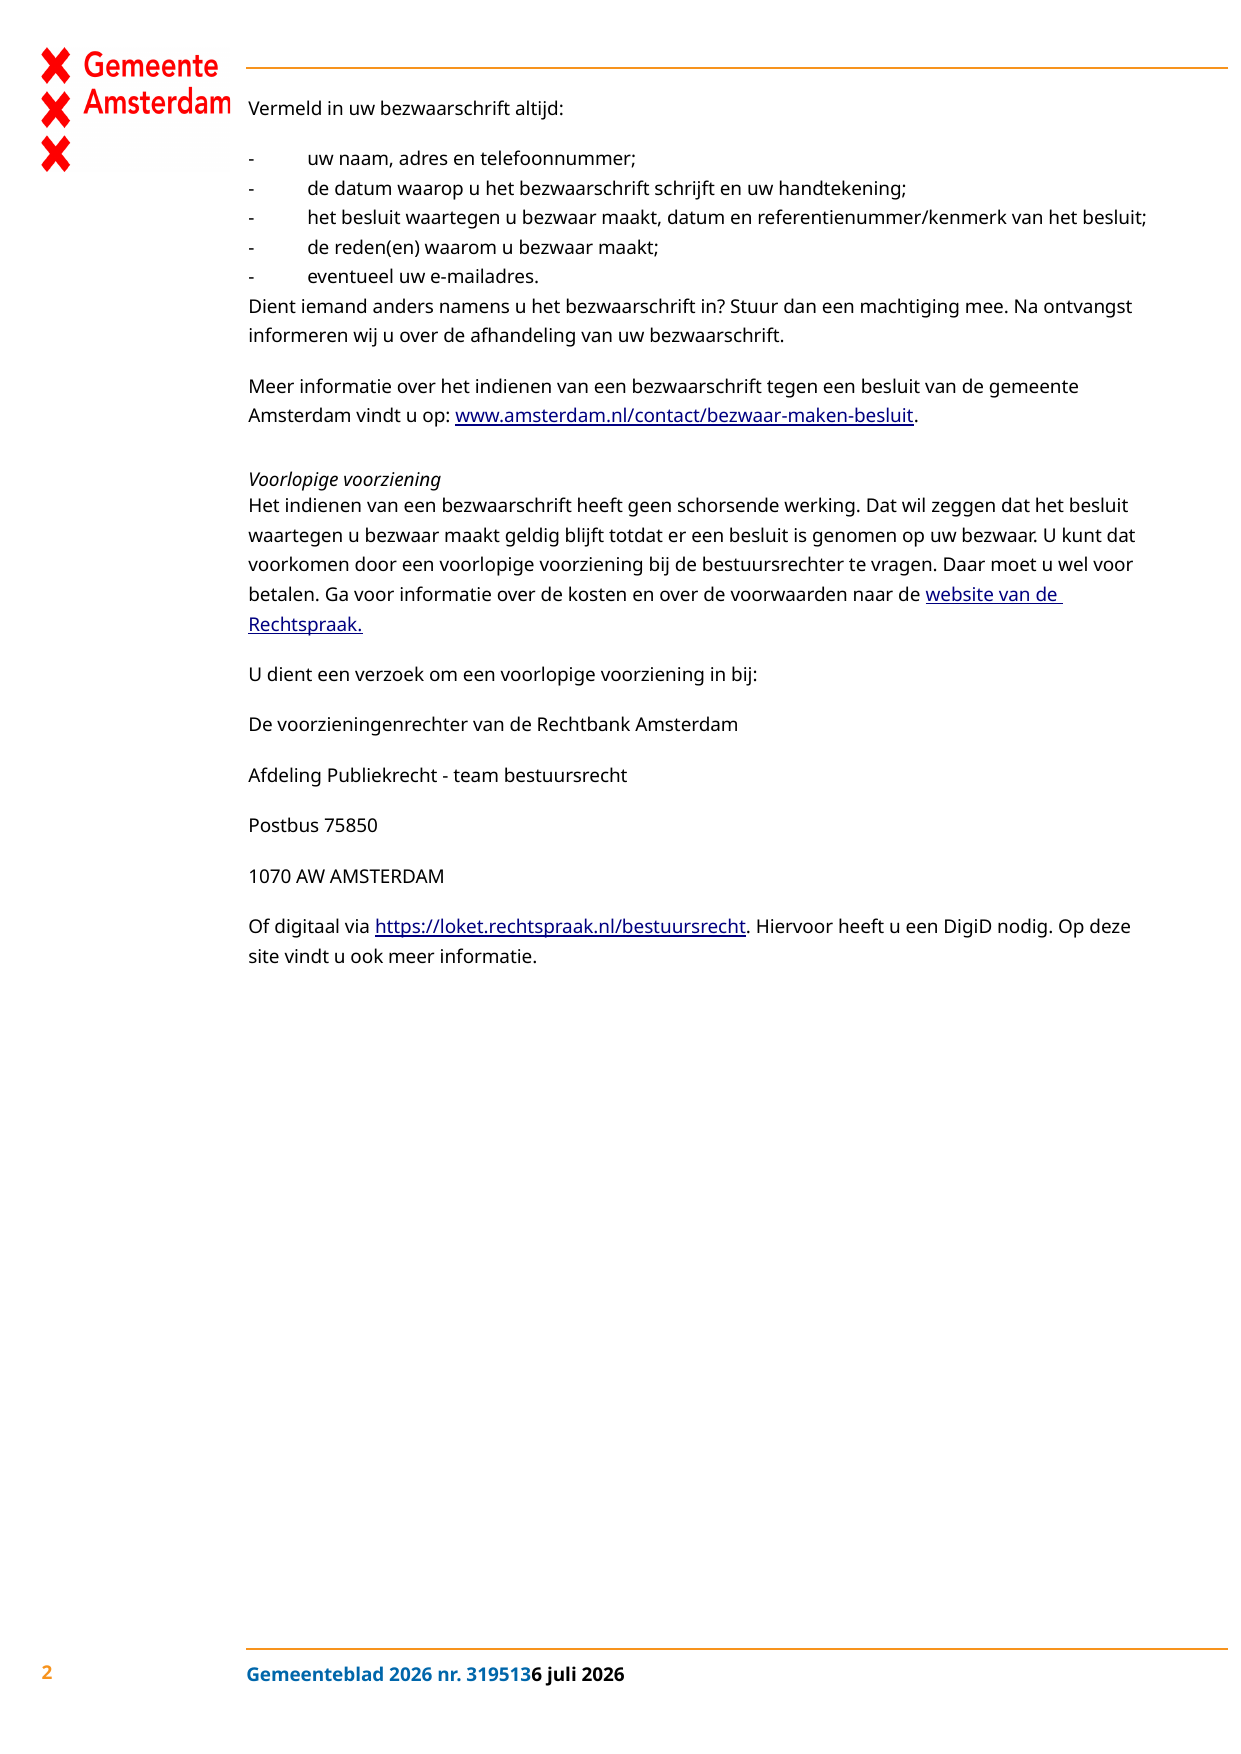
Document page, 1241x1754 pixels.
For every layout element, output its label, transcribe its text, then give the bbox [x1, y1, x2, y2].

text U dient een verzoek om een voorlopige voorziening in bij: [248, 661, 1152, 687]
list eventueel uw e-mailadres. [248, 263, 1152, 289]
text De voorzieningenrechter van de Rechtbank Amsterdam [248, 712, 1152, 737]
list uw naam, adres en telefoonnummer; [248, 145, 1152, 171]
text Vermeld in uw bezwaarschrift altijd: [248, 95, 1152, 121]
text Voorlopige voorziening [248, 467, 1152, 492]
text Afdeling Publiekrecht - team bestuursrecht [248, 762, 1152, 788]
text Meer informatie over het indienen van een bezwaarschrift tegen een besluit van de gemeente Amsterdam vindt u op: www.amsterdam.nl/contact/bezwaar-maken-besluit. [248, 373, 1152, 428]
picture [41, 47, 231, 172]
list de reden(en) waarom u bezwaar maakt; [248, 234, 1152, 260]
text Postbus 75850 [248, 812, 1152, 838]
text 1070 AW AMSTERDAM [248, 863, 1152, 888]
list de datum waarop u het bezwaarschrift schrijft en uw handtekening; [248, 175, 1152, 201]
list het besluit waartegen u bezwaar maakt, datum en referentienummer/kenmerk van het besluit; [248, 204, 1152, 230]
text Dient iemand anders namens u het bezwaarschrift in? Stuur dan een machtiging mee. Na ontvangst informeren wij u over de afhandeling van uw bezwaarschrift. [248, 293, 1152, 348]
text Het indienen van een bezwaarschrift heeft geen schorsende werking. Dat wil zeggen dat het besluit waartegen u bezwaar maakt geldig blijft totdat er een besluit is genomen op uw bezwaar. U kunt dat voorkomen door een voorlopige voorziening bij de bestuursrechter te vragen. Daar moet u wel voor betalen. Ga voor informatie over de kosten en over de voorwaarden naar de website van de Rechtspraak. [248, 492, 1152, 636]
text Of digitaal via https://loket.rechtspraak.nl/bestuursrecht. Hiervoor heeft u een DigiD nodig. Op deze site vindt u ook meer informatie. [248, 913, 1152, 968]
